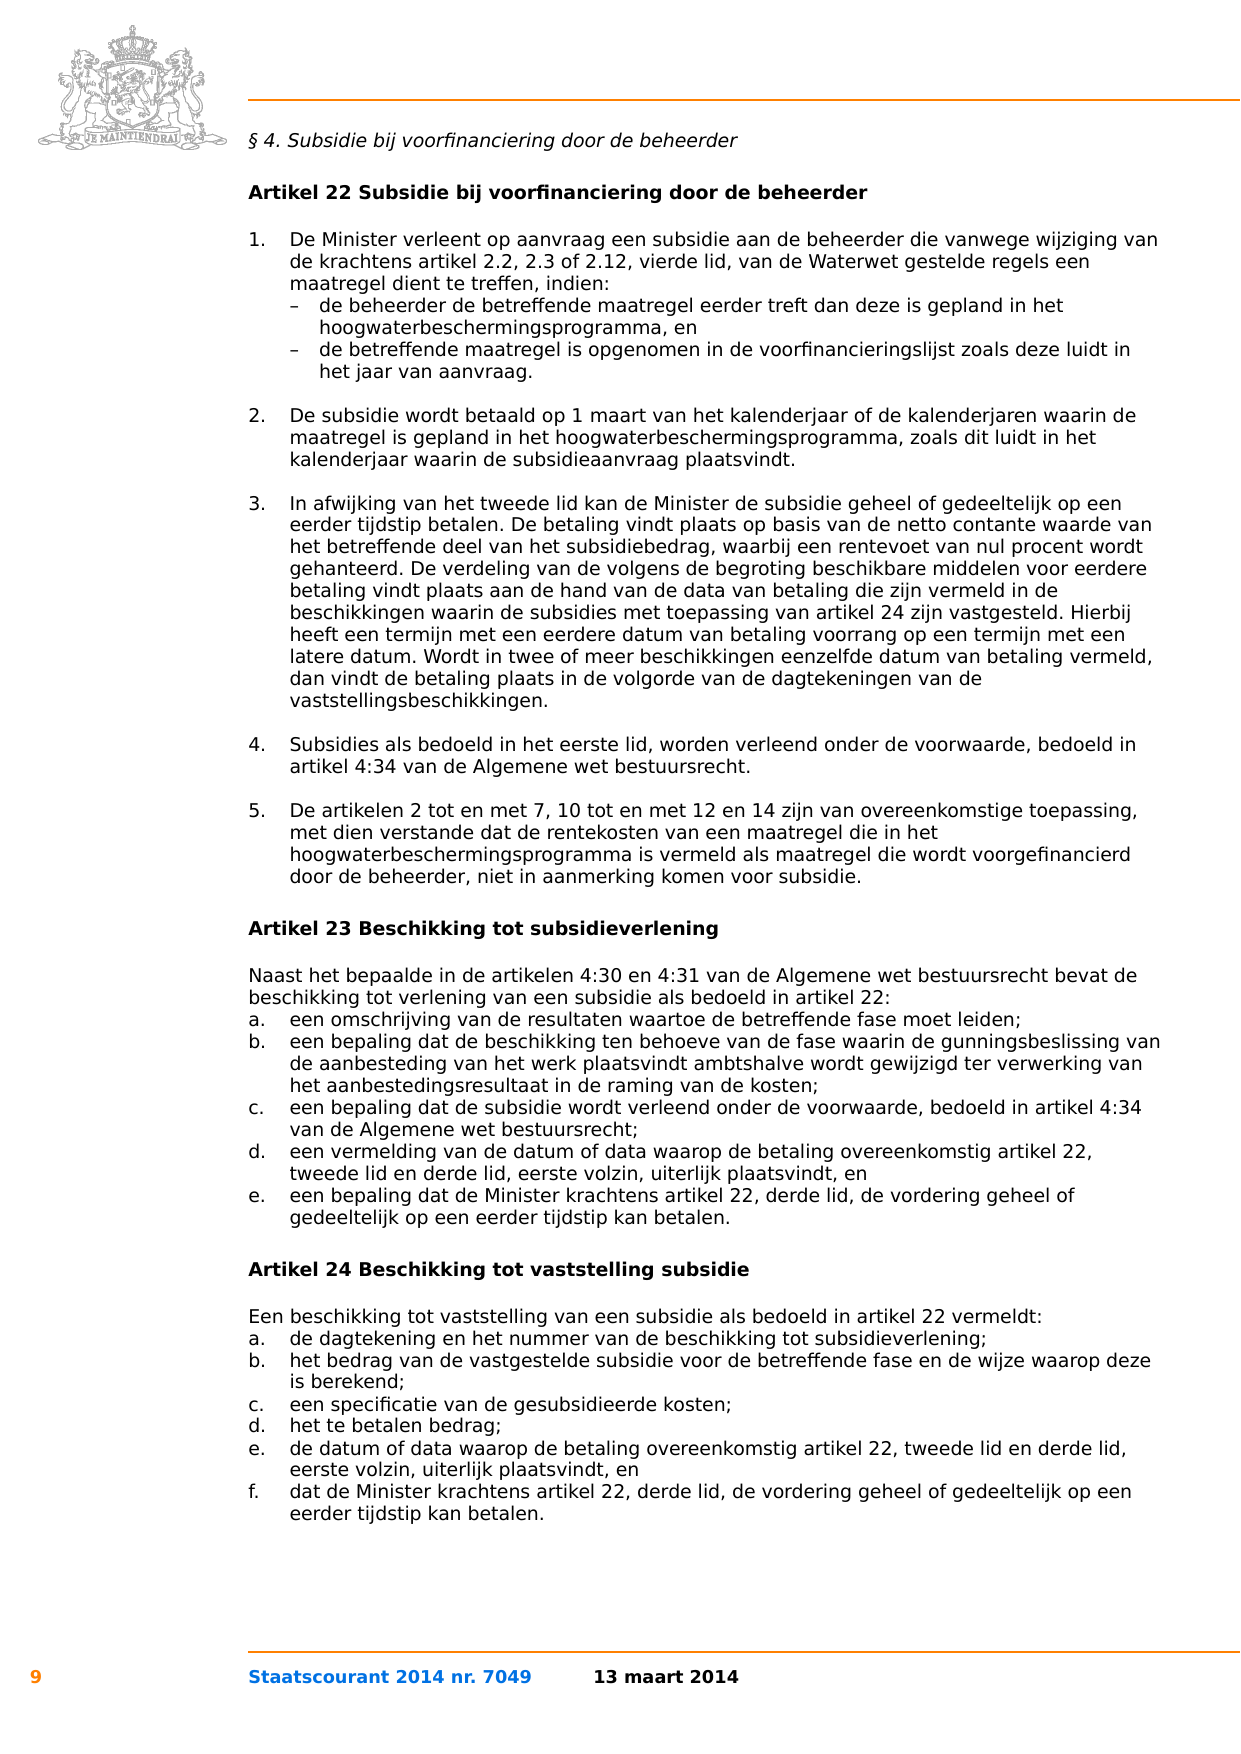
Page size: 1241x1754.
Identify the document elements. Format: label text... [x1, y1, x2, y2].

subtitle Artikel 23 Beschikking tot subsidieverlening [248, 918, 1163, 940]
text d. het te betalen bedrag; [248, 1415, 1163, 1437]
text a. een omschrijving van de resultaten waartoe de betreffende fase moet leiden; [248, 1009, 1163, 1031]
text 4. Subsidies als bedoeld in het eerste lid, worden verleend onder de voorwaarde, bedoeld in artikel 4:34 van de Algemene wet bestuursrecht. [248, 734, 1163, 778]
text d. een vermelding van de datum of data waarop de betaling overeenkomstig artikel 22, tweede lid en derde lid, eerste volzin, uiterlijk plaatsvindt, en [248, 1141, 1163, 1184]
picture [38, 25, 227, 150]
text 1. De Minister verleent op aanvraag een subsidie aan de beheerder die vanwege wijziging van de krachtens artikel 2.2, 2.3 of 2.12, vierde lid, van de Waterwet gestelde regels een maatregel dient te treffen, indien: [248, 229, 1163, 295]
text 2. De subsidie wordt betaald op 1 maart van het kalenderjaar of de kalenderjaren waarin de maatregel is gepland in het hoogwaterbeschermingsprogramma, zoals dit luidt in het kalenderjaar waarin de subsidieaanvraag plaatsvindt. [248, 404, 1163, 471]
text c. een specificatie van de gesubsidieerde kosten; [248, 1393, 1163, 1415]
text – de beheerder de betreffende maatregel eerder treft dan deze is gepland in het hoogwaterbeschermingsprogramma, en [289, 295, 1163, 339]
text Een beschikking tot vaststelling van een subsidie als bedoeld in artikel 22 vermeldt: [248, 1306, 1163, 1327]
text b. het bedrag van de vastgestelde subsidie voor de betreffende fase en de wijze waarop deze is berekend; [248, 1349, 1163, 1393]
text 5. De artikelen 2 tot en met 7, 10 tot en met 12 en 14 zijn van overeenkomstige toepassing, met dien verstande dat de rentekosten van een maatregel die in het hoogwaterbeschermingsprogramma is vermeld als maatregel die wordt voorgefinancierd door de beheerder, niet in aanmerking komen voor subsidie. [248, 800, 1163, 888]
subtitle Artikel 22 Subsidie bij voorfinanciering door de beheerder [248, 182, 1163, 204]
text Naast het bepaalde in de artikelen 4:30 en 4:31 van de Algemene wet bestuursrecht bevat de beschikking tot verlening van een subsidie als bedoeld in artikel 22: [248, 965, 1163, 1009]
text a. de dagtekening en het nummer van de beschikking tot subsidieverlening; [248, 1327, 1163, 1349]
text – de betreffende maatregel is opgenomen in de voorfinancieringslijst zoals deze luidt in het jaar van aanvraag. [289, 339, 1163, 383]
text 3. In afwijking van het tweede lid kan de Minister de subsidie geheel of gedeeltelijk op een eerder tijdstip betalen. De betaling vindt plaats op basis van de netto contante waarde van het betreffende deel van het subsidiebedrag, waarbij een rentevoet van nul procent wordt gehanteerd. De verdeling van de volgens de begroting beschikbare middelen voor eerdere betaling vindt plaats aan de hand van de data van betaling die zijn vermeld in de beschikkingen waarin de subsidies met toepassing van artikel 24 zijn vastgesteld. Hierbij heeft een termijn met een eerdere datum van betaling voorrang op een termijn met een latere datum. Wordt in twee of meer beschikkingen eenzelfde datum van betaling vermeld, dan vindt de betaling plaats in de volgorde van de dagtekeningen van de vaststellingsbeschikkingen. [248, 492, 1163, 712]
text e. een bepaling dat de Minister krachtens artikel 22, derde lid, de vordering geheel of gedeeltelijk op een eerder tijdstip kan betalen. [248, 1184, 1163, 1228]
subtitle Artikel 24 Beschikking tot vaststelling subsidie [248, 1258, 1163, 1281]
text c. een bepaling dat de subsidie wordt verleend onder de voorwaarde, bedoeld in artikel 4:34 van de Algemene wet bestuursrecht; [248, 1097, 1163, 1141]
text b. een bepaling dat de beschikking ten behoeve van de fase waarin de gunningsbeslissing van de aanbesteding van het werk plaatsvindt ambtshalve wordt gewijzigd ter verwerking van het aanbestedingsresultaat in de raming van de kosten; [248, 1031, 1163, 1097]
text e. de datum of data waarop de betaling overeenkomstig artikel 22, tweede lid en derde lid, eerste volzin, uiterlijk plaatsvindt, en [248, 1437, 1163, 1481]
subtitle § 4. Subsidie bij voorfinanciering door de beheerder [248, 130, 1163, 152]
text f. dat de Minister krachtens artikel 22, derde lid, de vordering geheel of gedeeltelijk op een eerder tijdstip kan betalen. [248, 1481, 1163, 1525]
